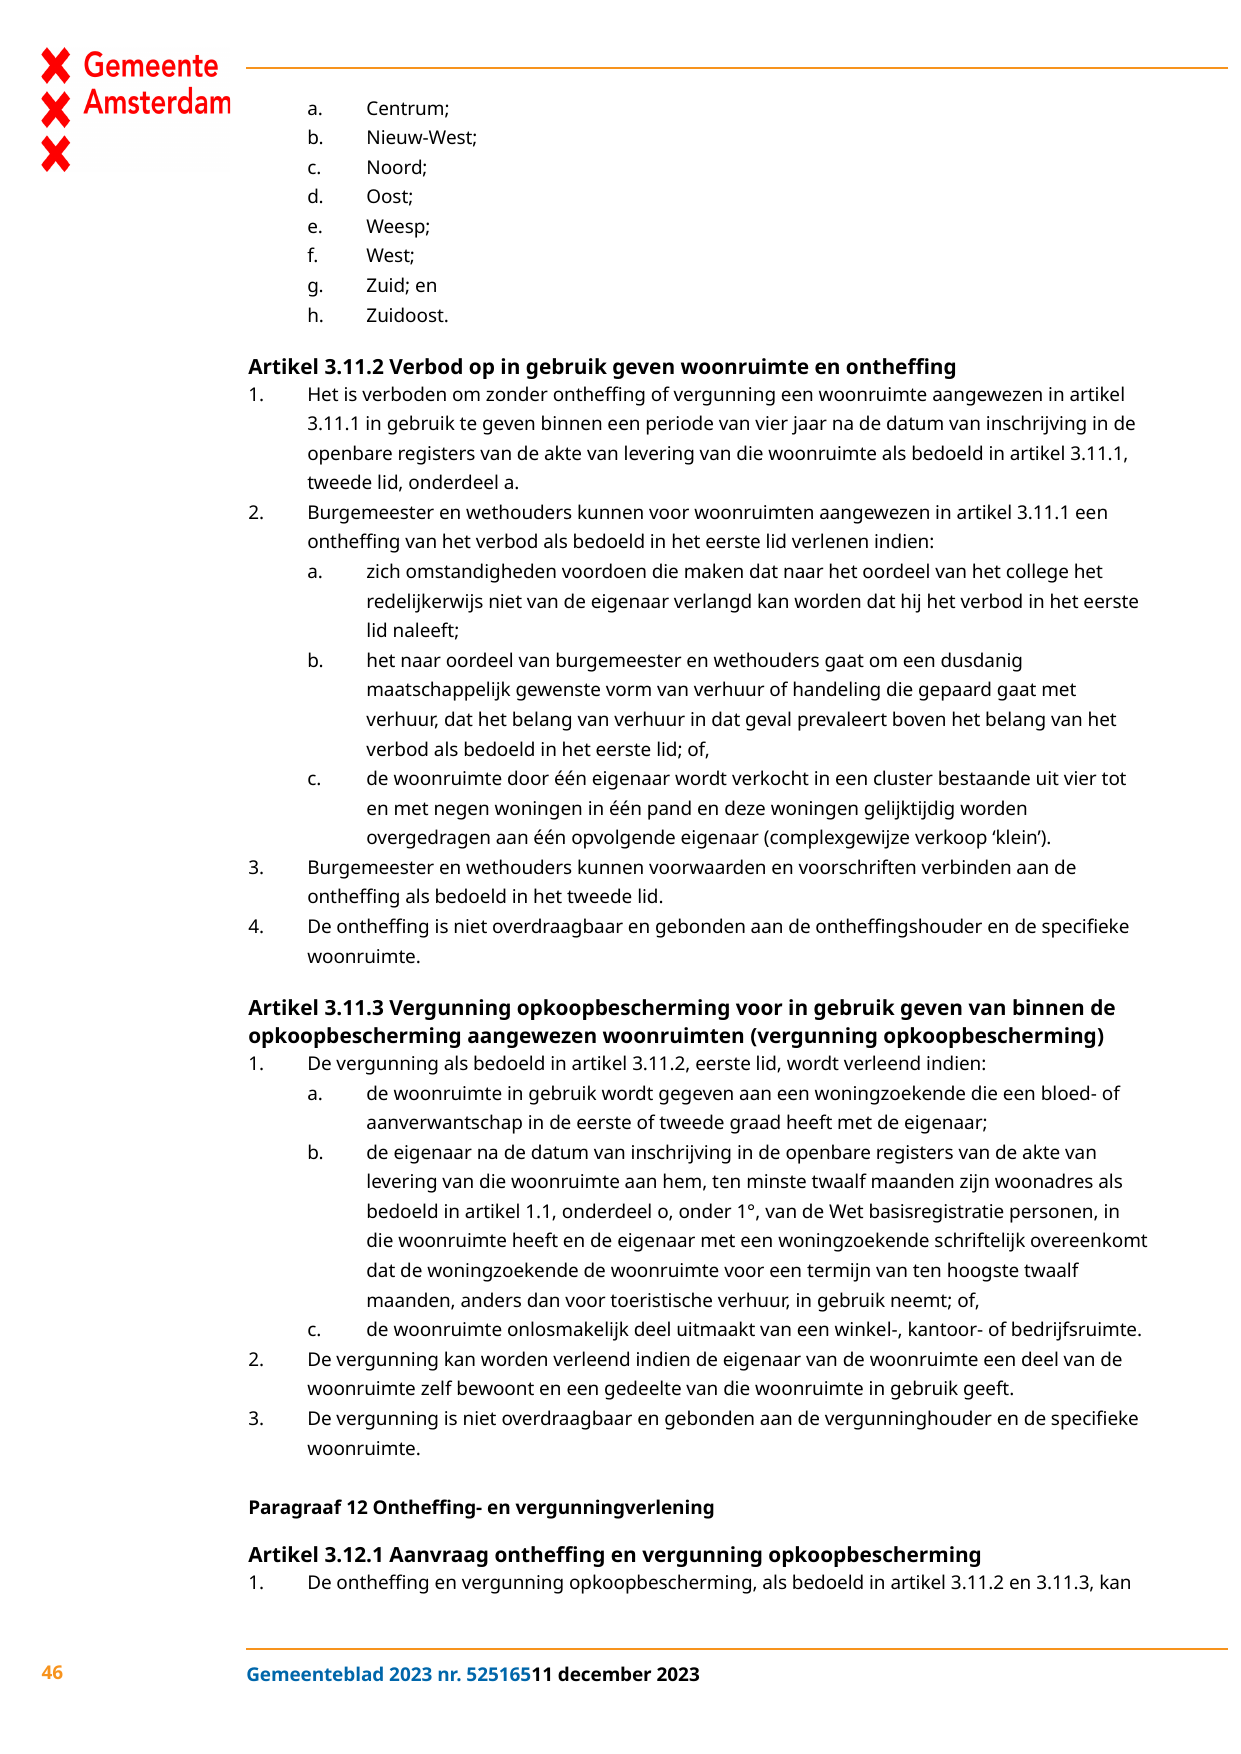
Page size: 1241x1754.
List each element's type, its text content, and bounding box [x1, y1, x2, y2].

text Artikel 3.12.1 Aanvraag ontheffing en vergunning opkoopbescherming [248, 1540, 1152, 1569]
list de eigenaar na de datum van inschrijving in de openbare registers van de akte van levering van die woonruimte aan hem, ten minste twaalf maanden zijn woonadres als bedoeld in artikel 1.1, onderdeel o, onder 1°, van de Wet basisregistratie personen, in die woonruimte heeft en de eigenaar met een woningzoekende schriftelijk overeenkomt dat de woningzoekende de woonruimte voor een termijn van ten hoogste twaalf maanden, anders dan voor toeristische verhuur, in gebruik neemt; of, [307, 1139, 1152, 1312]
picture [41, 47, 231, 172]
list West; [307, 243, 1152, 268]
list Centrum; [307, 95, 1152, 121]
list zich omstandigheden voordoen die maken dat naar het oordeel van het college het redelijkerwijs niet van de eigenaar verlangd kan worden dat hij het verbod in het eerste lid naleeft; [307, 558, 1152, 643]
list Het is verboden om zonder ontheffing of vergunning een woonruimte aangewezen in artikel 3.11.1 in gebruik te geven binnen een periode van vier jaar na de datum van inschrijving in de openbare registers van de akte van levering van die woonruimte als bedoeld in artikel 3.11.1, tweede lid, onderdeel a. [248, 381, 1152, 495]
list Burgemeester en wethouders kunnen voor woonruimten aangewezen in artikel 3.11.1 een ontheffing van het verbod als bedoeld in het eerste lid verlenen indien: [248, 499, 1152, 554]
list De vergunning kan worden verleend indien de eigenaar van de woonruimte een deel van de woonruimte zelf bewoont en een gedeelte van die woonruimte in gebruik geeft. [248, 1346, 1152, 1401]
list Zuidoost. [307, 302, 1152, 328]
list Nieuw-West; [307, 124, 1152, 150]
list De ontheffing en vergunning opkoopbescherming, als bedoeld in artikel 3.11.2 en 3.11.3, kan [248, 1569, 1152, 1594]
list de woonruimte in gebruik wordt gegeven aan een woningzoekende die een bloed- of aanverwantschap in de eerste of tweede graad heeft met de eigenaar; [307, 1080, 1152, 1135]
text Artikel 3.11.3 Vergunning opkoopbescherming voor in gebruik geven van binnen de opkoopbescherming aangewezen woonruimten (vergunning opkoopbescherming) [248, 993, 1152, 1050]
list De vergunning als bedoeld in artikel 3.11.2, eerste lid, wordt verleend indien: [248, 1050, 1152, 1076]
list Noord; [307, 154, 1152, 180]
list Oost; [307, 183, 1152, 209]
list De ontheffing is niet overdraagbaar en gebonden aan de ontheffingshouder en de specifieke woonruimte. [248, 913, 1152, 968]
list Zuid; en [307, 272, 1152, 298]
list de woonruimte onlosmakelijk deel uitmaakt van een winkel-, kantoor- of bedrijfsruimte. [307, 1316, 1152, 1342]
list het naar oordeel van burgemeester en wethouders gaat om een dusdanig maatschappelijk gewenste vorm van verhuur of handeling die gepaard gaat met verhuur, dat het belang van verhuur in dat geval prevaleert boven het belang van het verbod als bedoeld in het eerste lid; of, [307, 647, 1152, 761]
list Weesp; [307, 213, 1152, 239]
text Artikel 3.11.2 Verbod op in gebruik geven woonruimte en ontheffing [248, 352, 1152, 381]
list De vergunning is niet overdraagbaar en gebonden aan de vergunninghouder en de specifieke woonruimte. [248, 1405, 1152, 1460]
list de woonruimte door één eigenaar wordt verkocht in een cluster bestaande uit vier tot en met negen woningen in één pand en deze woningen gelijktijdig worden overgedragen aan één opvolgende eigenaar (complexgewijze verkoop ‘klein’). [307, 765, 1152, 850]
text Paragraaf 12 Ontheffing- en vergunningverlening [248, 1494, 1152, 1519]
list Burgemeester en wethouders kunnen voorwaarden en voorschriften verbinden aan de ontheffing als bedoeld in het tweede lid. [248, 854, 1152, 909]
